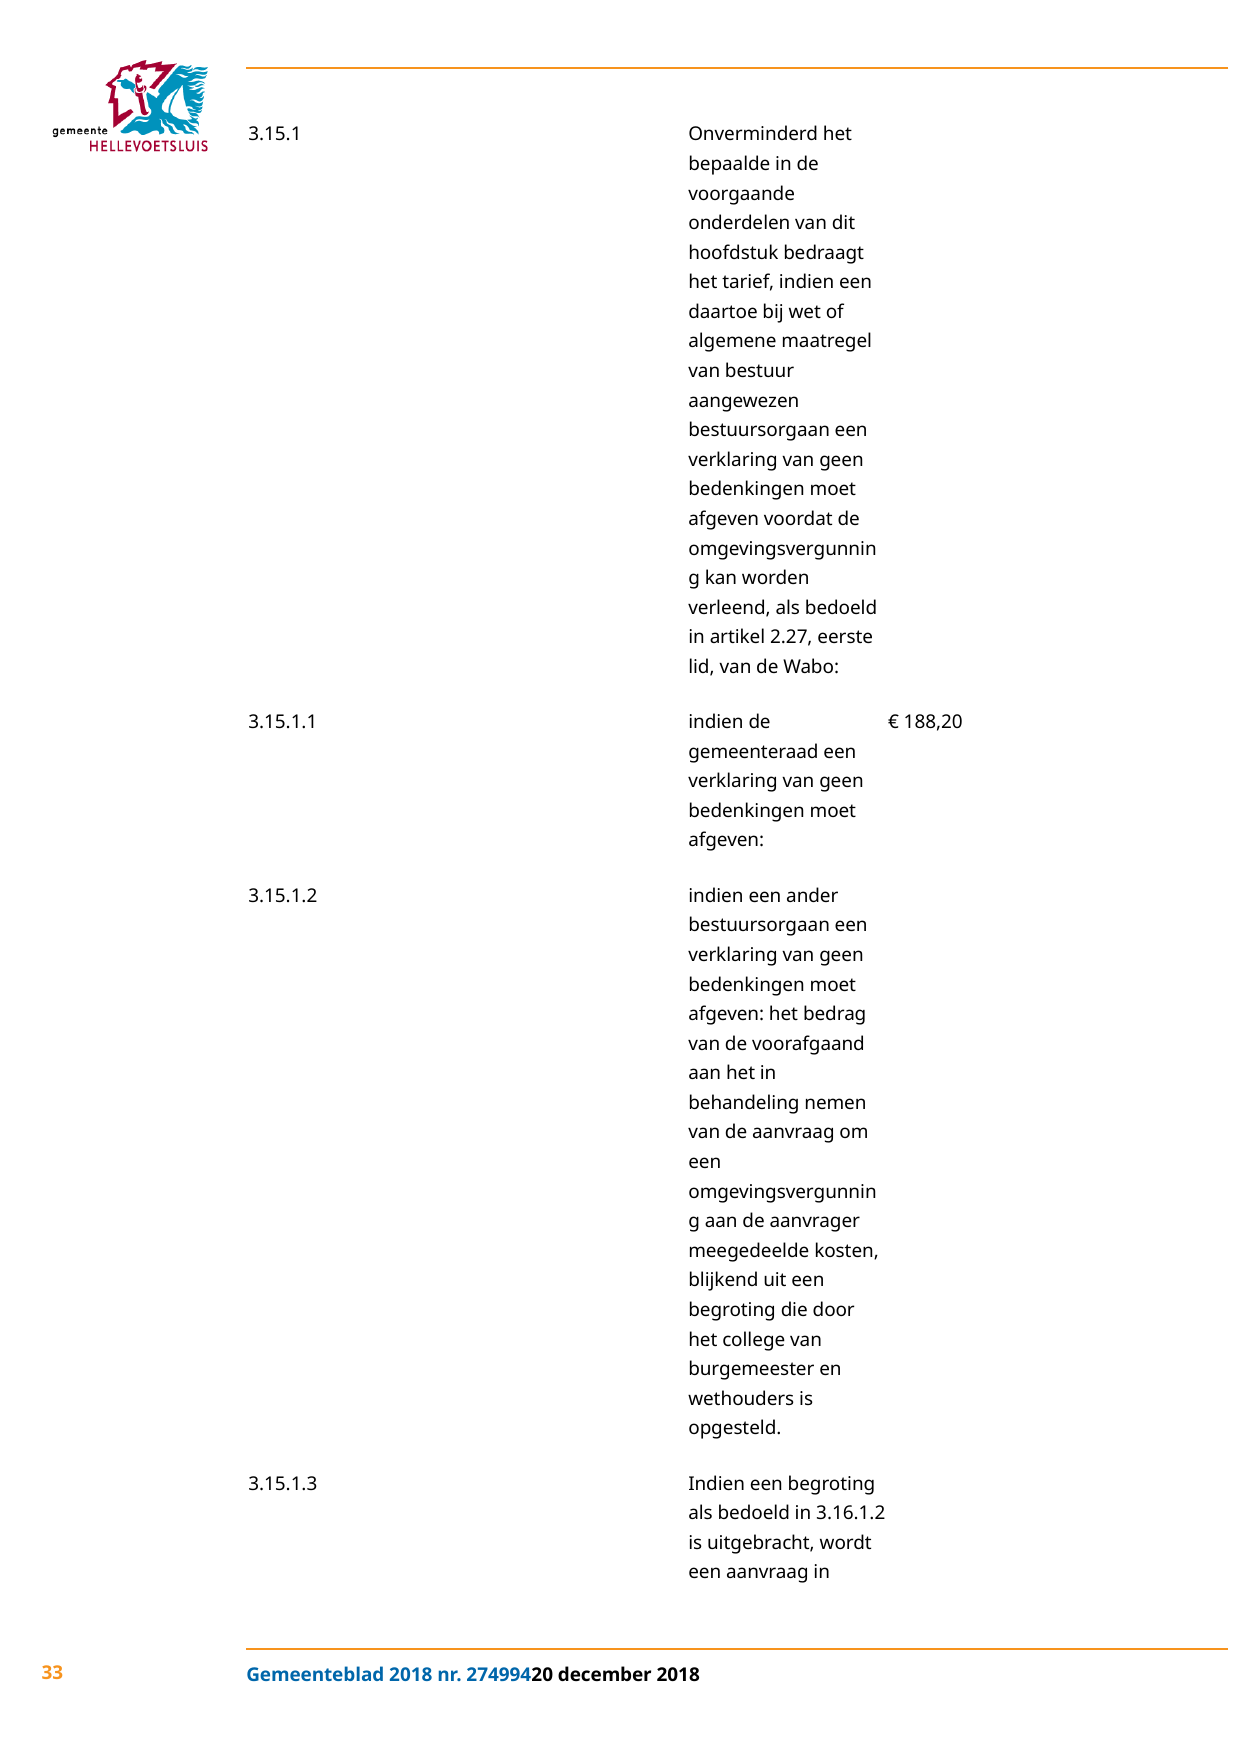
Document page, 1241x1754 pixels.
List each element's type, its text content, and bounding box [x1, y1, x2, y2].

table_cell 3.15.1.3 [248, 1470, 688, 1584]
table_cell indien de gemeenteraad een verklaring van geen bedenkingen moet afgeven: [688, 708, 888, 882]
table_cell € 188,20 [888, 708, 986, 882]
table_cell 3.15.1.2 [248, 882, 688, 1470]
picture [41, 47, 231, 172]
table_cell [248, 95, 688, 121]
table_cell [888, 1470, 986, 1584]
table_cell [888, 121, 986, 708]
table_cell Indien een begroting als bedoeld in 3.16.1.2 is uitgebracht, wordt een aanvraag in [688, 1470, 888, 1584]
table_cell [688, 95, 888, 121]
table_cell 3.15.1.1 [248, 708, 688, 882]
table_cell [888, 882, 986, 1470]
table_cell [888, 95, 986, 121]
table_cell indien een ander bestuursorgaan een verklaring van geen bedenkingen moet afgeven: het bedrag van de voorafgaand aan het in behandeling nemen van de aanvraag om een omgevingsvergunning aan de aanvrager meegedeelde kosten, blijkend uit een begroting die door het college van burgemeester en wethouders is opgesteld. [688, 882, 888, 1470]
table_cell 3.15.1 [248, 121, 688, 708]
table_cell Onverminderd het bepaalde in de voorgaande onderdelen van dit hoofdstuk bedraagt het tarief, indien een daartoe bij wet of algemene maatregel van bestuur aangewezen bestuursorgaan een verklaring van geen bedenkingen moet afgeven voordat de omgevingsvergunning kan worden verleend, als bedoeld in artikel 2.27, eerste lid, van de Wabo: [688, 121, 888, 708]
